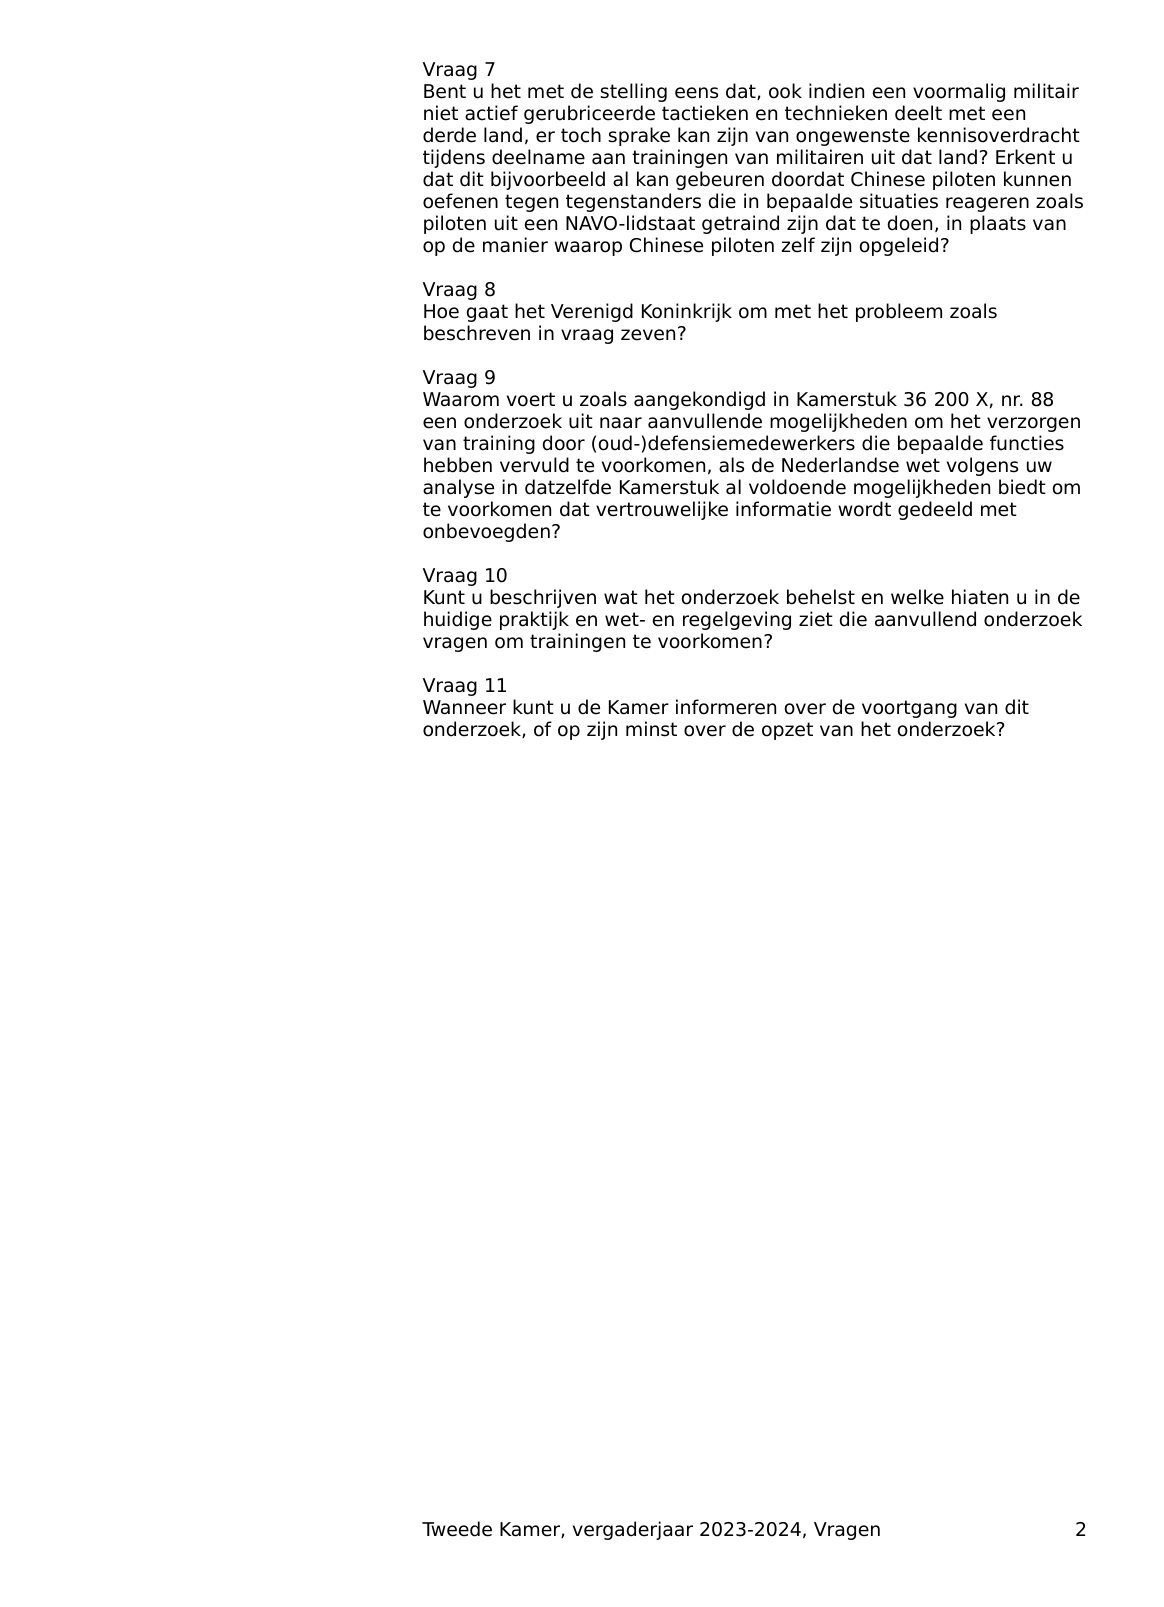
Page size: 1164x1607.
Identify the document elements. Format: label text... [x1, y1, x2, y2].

text Vraag 9 [422, 367, 1087, 389]
text Kunt u beschrijven wat het onderzoek behelst en welke hiaten u in de huidige praktijk en wet- en regelgeving ziet die aanvullend onderzoek vragen om trainingen te voorkomen? [422, 587, 1087, 653]
text Bent u het met de stelling eens dat, ook indien een voormalig militair niet actief gerubriceerde tactieken en technieken deelt met een derde land, er toch sprake kan zijn van ongewenste kennisoverdracht tijdens deelname aan trainingen van militairen uit dat land? Erkent u dat dit bijvoorbeeld al kan gebeuren doordat Chinese piloten kunnen oefenen tegen tegenstanders die in bepaalde situaties reageren zoals piloten uit een NAVO-lidstaat getraind zijn dat te doen, in plaats van op de manier waarop Chinese piloten zelf zijn opgeleid? [422, 81, 1087, 257]
text Waarom voert u zoals aangekondigd in Kamerstuk 36 200 X, nr. 88 een onderzoek uit naar aanvullende mogelijkheden om het verzorgen van training door (oud-)defensiemedewerkers die bepaalde functies hebben vervuld te voorkomen, als de Nederlandse wet volgens uw analyse in datzelfde Kamerstuk al voldoende mogelijkheden biedt om te voorkomen dat vertrouwelijke informatie wordt gedeeld met onbevoegden? [422, 389, 1087, 543]
text Vraag 11 [422, 675, 1087, 697]
text Vraag 7 [422, 59, 1087, 81]
text Vraag 10 [422, 565, 1087, 587]
text Hoe gaat het Verenigd Koninkrijk om met het probleem zoals beschreven in vraag zeven? [422, 301, 1087, 345]
text Wanneer kunt u de Kamer informeren over de voortgang van dit onderzoek, of op zijn minst over de opzet van het onderzoek? [422, 697, 1087, 741]
text Vraag 8 [422, 279, 1087, 301]
